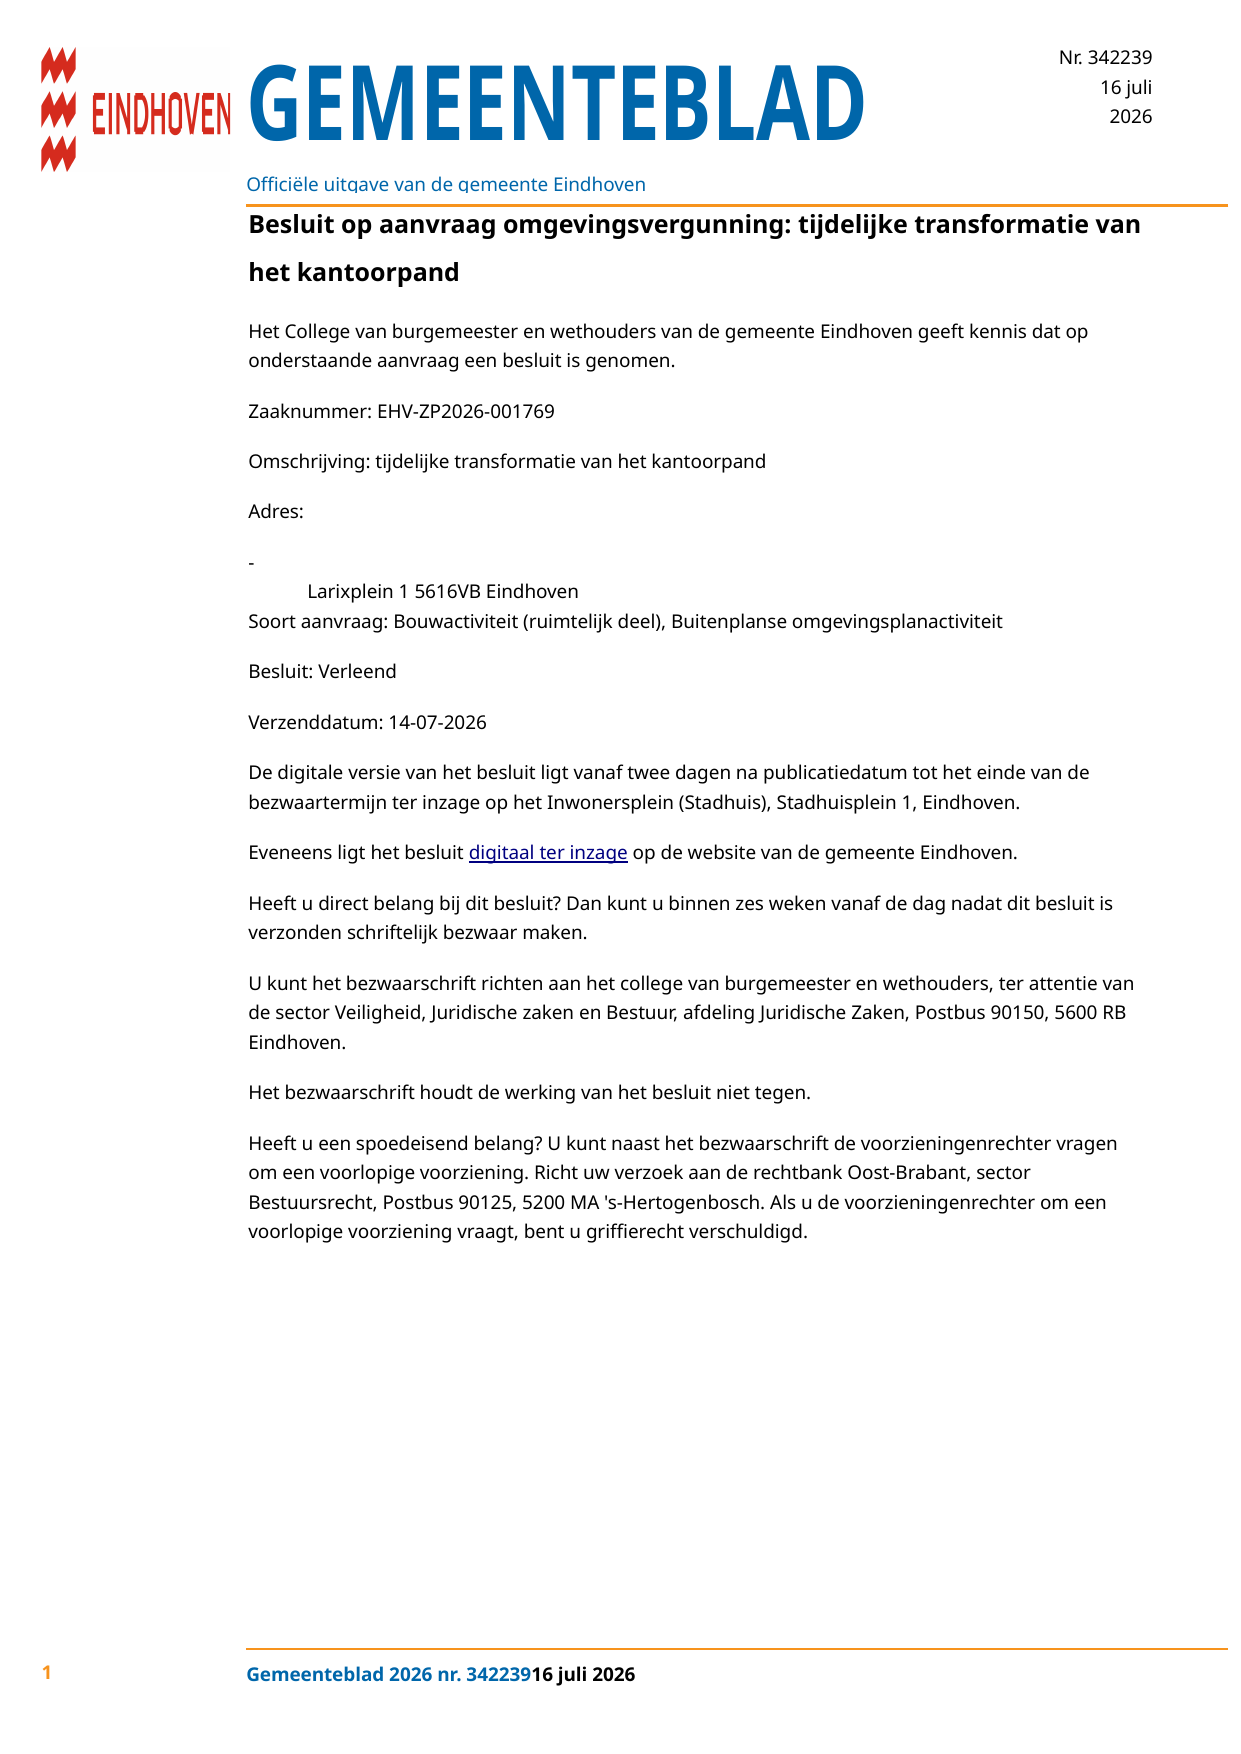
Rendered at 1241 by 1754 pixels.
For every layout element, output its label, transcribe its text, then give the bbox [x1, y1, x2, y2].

text Het bezwaarschrift houdt de werking van het besluit niet tegen. [248, 1079, 1152, 1105]
text U kunt het bezwaarschrift richten aan het college van burgemeester en wethouders, ter attentie van de sector Veiligheid, Juridische zaken en Bestuur, afdeling Juridische Zaken, Postbus 90150, 5600 RB Eindhoven. [248, 970, 1152, 1055]
picture [41, 47, 231, 172]
text Soort aanvraag: Bouwactiviteit (ruimtelijk deel), Buitenplanse omgevingsplanactiviteit [248, 608, 1152, 634]
text Besluit op aanvraag omgevingsvergunning: tijdelijke transformatie van het kantoorpand [248, 207, 1152, 288]
list Larixplein 1 5616VB Eindhoven [248, 579, 1152, 604]
text Omschrijving: tijdelijke transformatie van het kantoorpand [248, 448, 1152, 474]
text Adres: [248, 499, 1152, 524]
text Heeft u direct belang bij dit besluit? Dan kunt u binnen zes weken vanaf de dag nadat dit besluit is verzonden schriftelijk bezwaar maken. [248, 890, 1152, 945]
text Besluit: Verleend [248, 659, 1152, 684]
text Verzenddatum: 14-07-2026 [248, 709, 1152, 735]
text De digitale versie van het besluit ligt vanaf twee dagen na publicatiedatum tot het einde van de bezwaartermijn ter inzage op het Inwonersplein (Stadhuis), Stadhuisplein 1, Eindhoven. [248, 759, 1152, 815]
text Zaaknummer: EHV-ZP2026-001769 [248, 398, 1152, 424]
text Eveneens ligt het besluit digitaal ter inzage op de website van de gemeente Eindhoven. [248, 839, 1152, 865]
text Het College van burgemeester en wethouders van de gemeente Eindhoven geeft kennis dat op onderstaande aanvraag een besluit is genomen. [248, 318, 1152, 373]
text Heeft u een spoedeisend belang? U kunt naast het bezwaarschrift de voorzieningenrechter vragen om een voorlopige voorziening. Richt uw verzoek aan de rechtbank Oost-Brabant, sector Bestuursrecht, Postbus 90125, 5200 MA 's-Hertogenbosch. Als u de voorzieningenrechter om een voorlopige voorziening vraagt, bent u griffierecht verschuldigd. [248, 1130, 1152, 1244]
